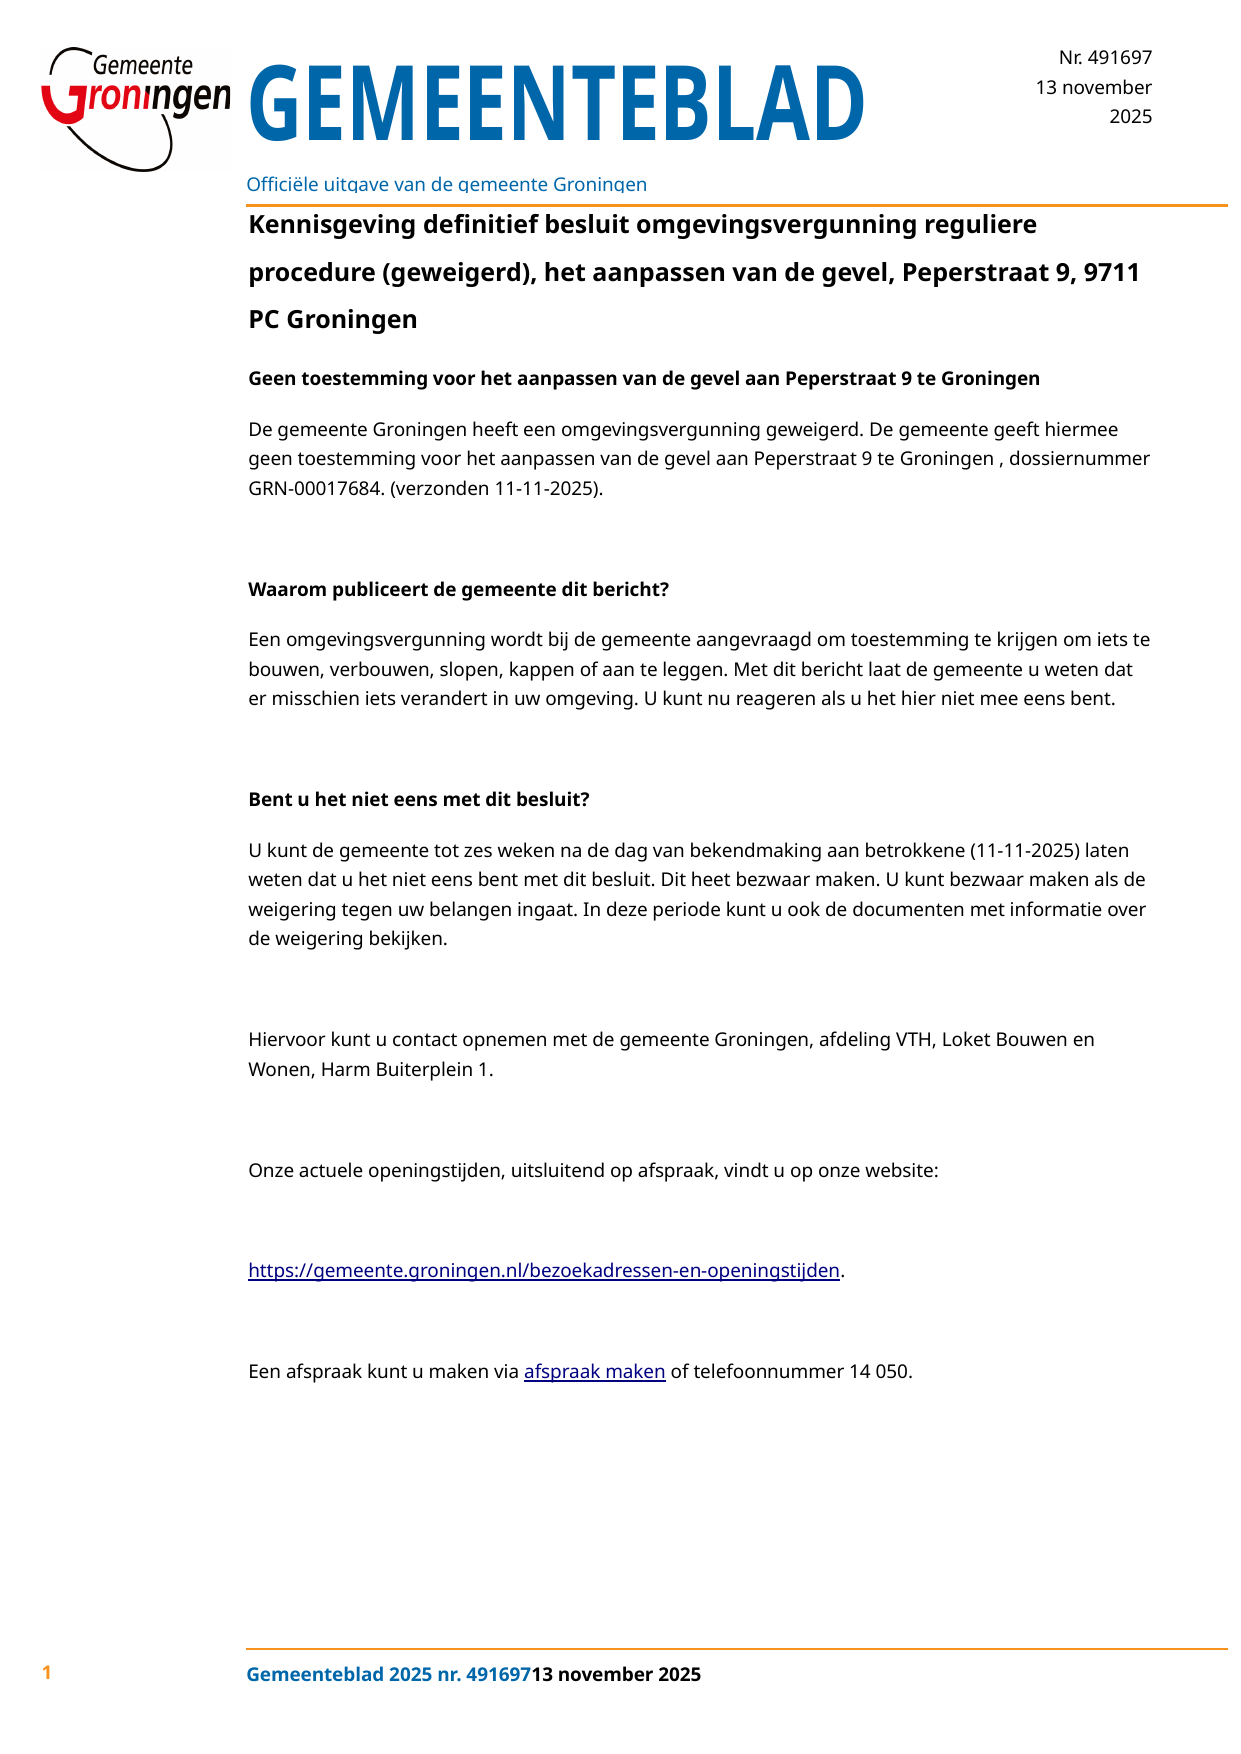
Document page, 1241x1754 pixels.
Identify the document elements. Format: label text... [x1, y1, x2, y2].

text Onze actuele openingstijden, uitsluitend op afspraak, vindt u op onze website: [248, 1157, 1152, 1182]
text https://gemeente.groningen.nl/bezoekadressen-en-openingstijden. [248, 1258, 1152, 1283]
text Bent u het niet eens met dit besluit? [248, 786, 1152, 812]
text U kunt de gemeente tot zes weken na de dag van bekendmaking aan betrokkene (11-11-2025) laten weten dat u het niet eens bent met dit besluit. Dit heet bezwaar maken. U kunt bezwaar maken als de weigering tegen uw belangen ingaat. In deze periode kunt u ook de documenten met informatie over de weigering bekijken. [248, 837, 1152, 951]
text Kennisgeving definitief besluit omgevingsvergunning reguliere procedure (geweigerd), het aanpassen van de gevel, Peperstraat 9, 9711 PC Groningen [248, 207, 1152, 336]
text Hiervoor kunt u contact opnemen met de gemeente Groningen, afdeling VTH, Loket Bouwen en Wonen, Harm Buiterplein 1. [248, 1026, 1152, 1082]
text Waarom publiceert de gemeente dit bericht? [248, 576, 1152, 602]
text De gemeente Groningen heeft een omgevingsvergunning geweigerd. De gemeente geeft hiermee geen toestemming voor het aanpassen van de gevel aan Peperstraat 9 te Groningen , dossiernummer GRN-00017684. (verzonden 11-11-2025). [248, 416, 1152, 501]
text Een omgevingsvergunning wordt bij de gemeente aangevraagd om toestemming te krijgen om iets te bouwen, verbouwen, slopen, kappen of aan te leggen. Met dit bericht laat de gemeente u weten dat er misschien iets verandert in uw omgeving. U kunt nu reageren als u het hier niet mee eens bent. [248, 626, 1152, 711]
text Geen toestemming voor het aanpassen van de gevel aan Peperstraat 9 te Groningen [248, 366, 1152, 391]
picture [41, 47, 231, 172]
text Een afspraak kunt u maken via afspraak maken of telefoonnummer 14 050. [248, 1358, 1152, 1384]
